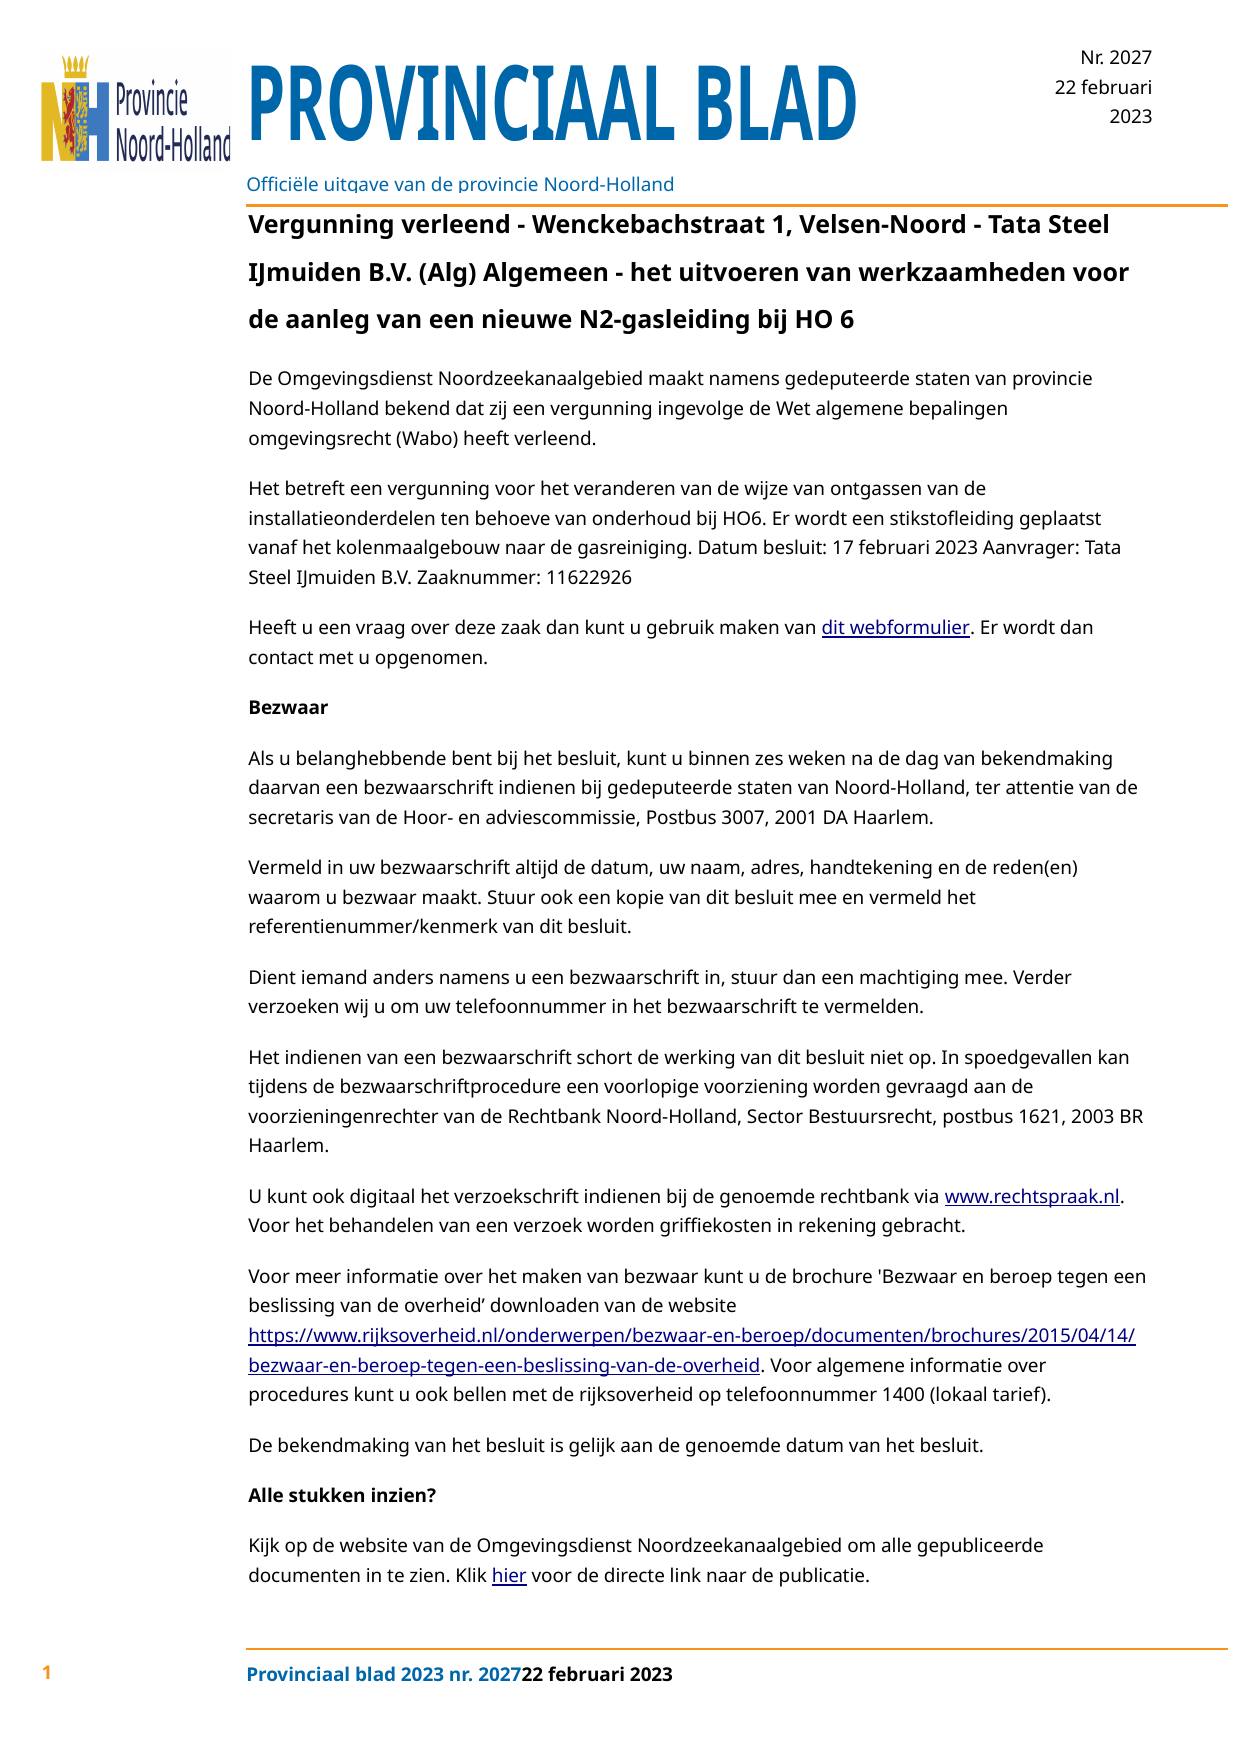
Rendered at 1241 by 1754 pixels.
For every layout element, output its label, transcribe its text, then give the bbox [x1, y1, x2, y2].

text Heeft u een vraag over deze zaak dan kunt u gebruik maken van dit webformulier. Er wordt dan contact met u opgenomen. [248, 614, 1152, 669]
text Dient iemand anders namens u een bezwaarschrift in, stuur dan een machtiging mee. Verder verzoeken wij u om uw telefoonnummer in het bezwaarschrift te vermelden. [248, 964, 1152, 1019]
text Vergunning verleend - Wenckebachstraat 1, Velsen-Noord - Tata Steel IJmuiden B.V. (Alg) Algemeen - het uitvoeren van werkzaamheden voor de aanleg van een nieuwe N2-gasleiding bij HO 6 [248, 207, 1152, 336]
text U kunt ook digitaal het verzoekschrift indienen bij de genoemde rechtbank via www.rechtspraak.nl. Voor het behandelen van een verzoek worden griffiekosten in rekening gebracht. [248, 1183, 1152, 1238]
text Bezwaar [248, 694, 1152, 720]
text Het indienen van een bezwaarschrift schort de werking van dit besluit niet op. In spoedgevallen kan tijdens de bezwaarschriftprocedure een voorlopige voorziening worden gevraagd aan de voorzieningenrechter van de Rechtbank Noord-Holland, Sector Bestuursrecht, postbus 1621, 2003 BR Haarlem. [248, 1044, 1152, 1158]
text Als u belanghebbende bent bij het besluit, kunt u binnen zes weken na de dag van bekendmaking daarvan een bezwaarschrift indienen bij gedeputeerde staten van Noord-Holland, ter attentie van de secretaris van de Hoor- en adviescommissie, Postbus 3007, 2001 DA Haarlem. [248, 745, 1152, 829]
text De Omgevingsdienst Noordzeekanaalgebied maakt namens gedeputeerde staten van provincie Noord-Holland bekend dat zij een vergunning ingevolge de Wet algemene bepalingen omgevingsrecht (Wabo) heeft verleend. [248, 366, 1152, 450]
text Alle stukken inzien? [248, 1482, 1152, 1508]
picture [41, 47, 231, 172]
text Vermeld in uw bezwaarschrift altijd de datum, uw naam, adres, handtekening en de reden(en) waarom u bezwaar maakt. Stuur ook een kopie van dit besluit mee en vermeld het referentienummer/kenmerk van dit besluit. [248, 854, 1152, 939]
text Kijk op de website van de Omgevingsdienst Noordzeekanaalgebied om alle gepubliceerde documenten in te zien. Klik hier voor de directe link naar de publicatie. [248, 1533, 1152, 1588]
text De bekendmaking van het besluit is gelijk aan de genoemde datum van het besluit. [248, 1432, 1152, 1457]
text Voor meer informatie over het maken van bezwaar kunt u de brochure 'Bezwaar en beroep tegen een beslissing van de overheid’ downloaden van de website https://www.rijksoverheid.nl/onderwerpen/bezwaar-en-beroep/documenten/brochures/2015/04/14/bezwaar-en-beroep-tegen-een-beslissing-van-de-overheid. Voor algemene informatie over procedures kunt u ook bellen met de rijksoverheid op telefoonnummer 1400 (lokaal tarief). [248, 1263, 1152, 1407]
text Het betreft een vergunning voor het veranderen van de wijze van ontgassen van de installatieonderdelen ten behoeve van onderhoud bij HO6. Er wordt een stikstofleiding geplaatst vanaf het kolenmaalgebouw naar de gasreiniging. Datum besluit: 17 februari 2023 Aanvrager: Tata Steel IJmuiden B.V. Zaaknummer: 11622926 [248, 475, 1152, 589]
